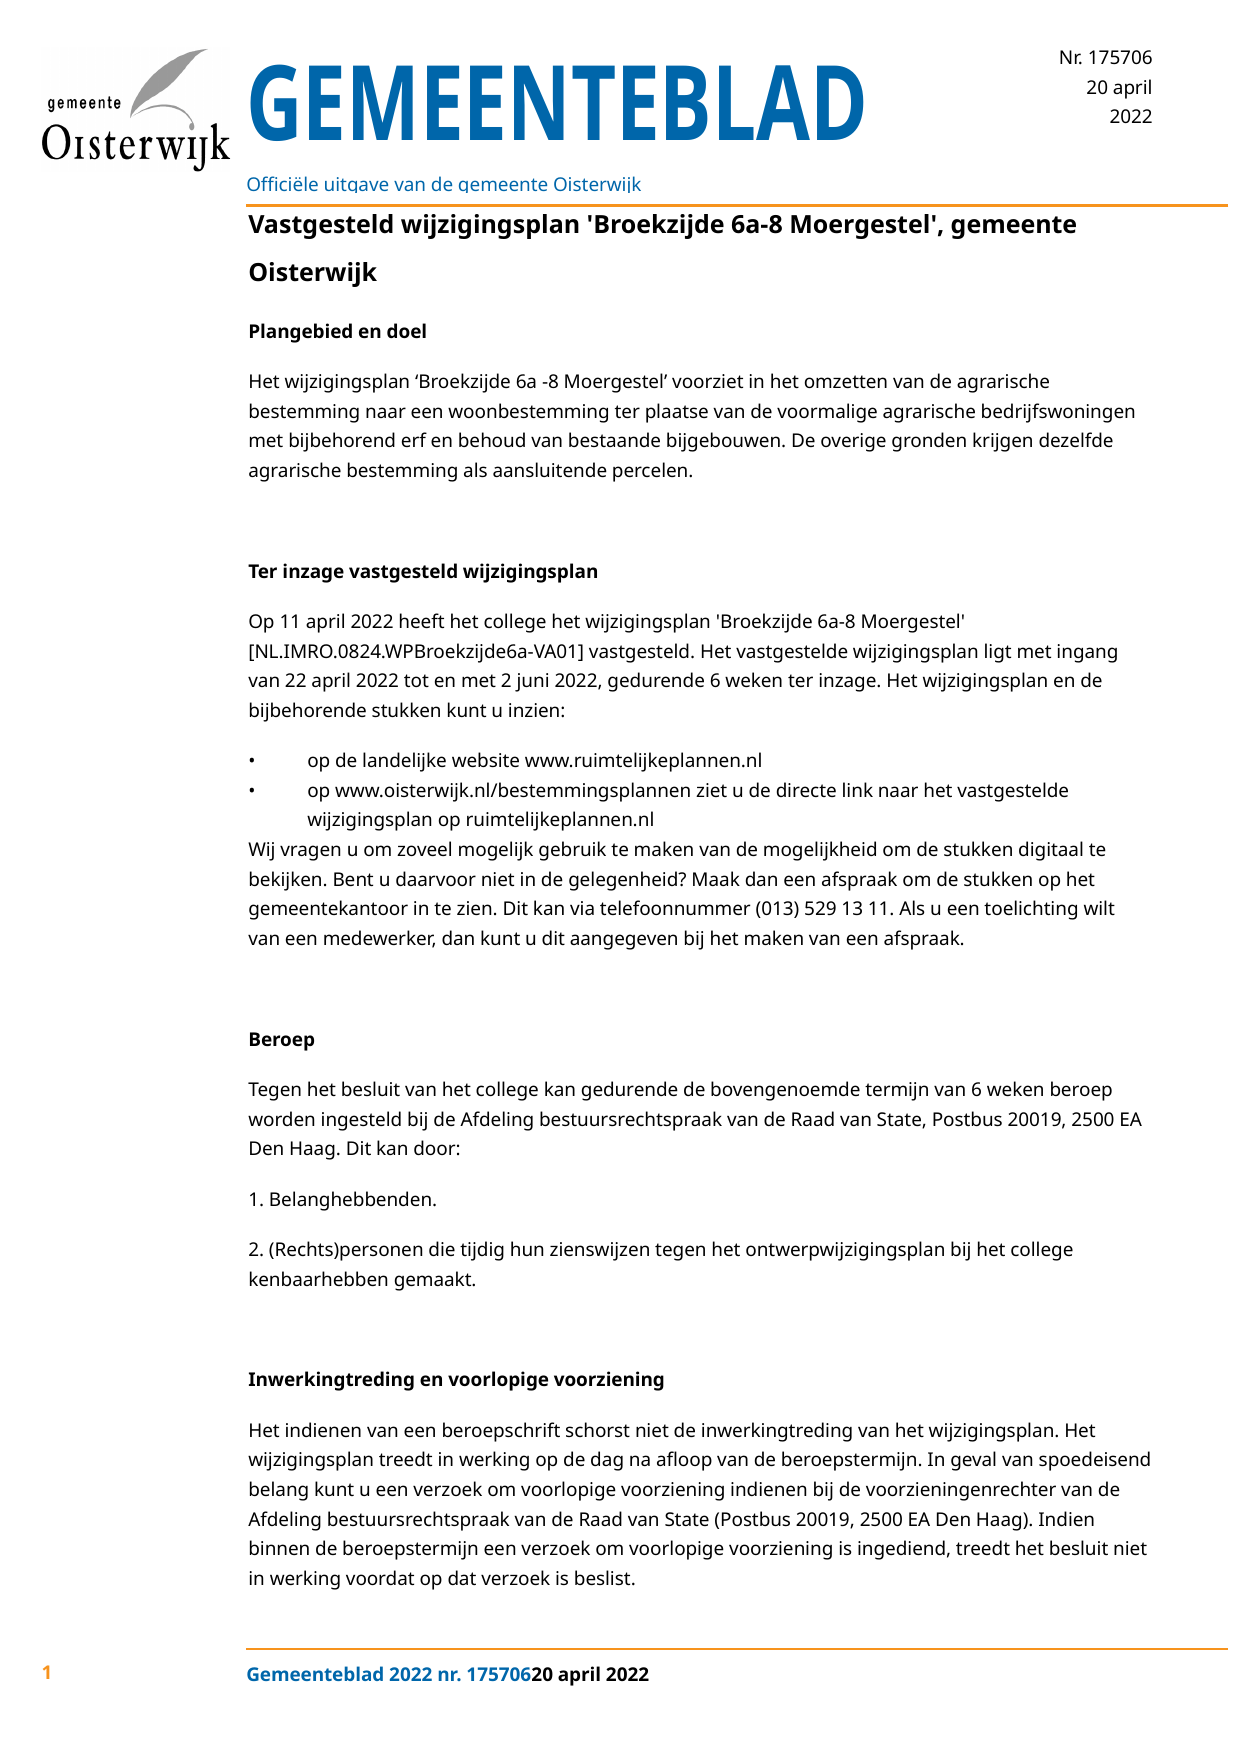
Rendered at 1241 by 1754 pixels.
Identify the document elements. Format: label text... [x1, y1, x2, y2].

text Beroep [248, 1026, 1152, 1052]
text Op 11 april 2022 heeft het college het wijzigingsplan 'Broekzijde 6a-8 Moergestel' [NL.IMRO.0824.WPBroekzijde6a-VA01] vastgesteld. Het vastgestelde wijzigingsplan ligt met ingang van 22 april 2022 tot en met 2 juni 2022, gedurende 6 weken ter inzage. Het wijzigingsplan en de bijbehorende stukken kunt u inzien: [248, 608, 1152, 723]
text Het indienen van een beroepschrift schorst niet de inwerkingtreding van het wijzigingsplan. Het wijzigingsplan treedt in werking op de dag na afloop van de beroepstermijn. In geval van spoedeisend belang kunt u een verzoek om voorlopige voorziening indienen bij de voorzieningenrechter van de Afdeling bestuursrechtspraak van de Raad van State (Postbus 20019, 2500 EA Den Haag). Indien binnen de beroepstermijn een verzoek om voorlopige voorziening is ingediend, treedt het besluit niet in werking voordat op dat verzoek is beslist. [248, 1417, 1152, 1591]
text Plangebied en doel [248, 318, 1152, 344]
text Wij vragen u om zoveel mogelijk gebruik te maken van de mogelijkheid om de stukken digitaal te bekijken. Bent u daarvoor niet in de gelegenheid? Maak dan een afspraak om de stukken op het gemeentekantoor in te zien. Dit kan via telefoonnummer (013) 529 13 11. Als u een toelichting wilt van een medewerker, dan kunt u dit aangegeven bij het maken van een afspraak. [248, 836, 1152, 951]
list op www.oisterwijk.nl/bestemmingsplannen ziet u de directe link naar het vastgestelde wijzigingsplan op ruimtelijkeplannen.nl [248, 777, 1152, 832]
text 1. Belanghebbenden. [248, 1186, 1152, 1212]
text Vastgesteld wijzigingsplan 'Broekzijde 6a-8 Moergestel', gemeente Oisterwijk [248, 207, 1152, 288]
text 2. (Rechts)personen die tijdig hun zienswijzen tegen het ontwerpwijzigingsplan bij het college kenbaarhebben gemaakt. [248, 1236, 1152, 1292]
text Tegen het besluit van het college kan gedurende de bovengenoemde termijn van 6 weken beroep worden ingesteld bij de Afdeling bestuursrechtspraak van de Raad van State, Postbus 20019, 2500 EA Den Haag. Dit kan door: [248, 1076, 1152, 1161]
text Het wijzigingsplan ‘Broekzijde 6a -8 Moergestel’ voorziet in het omzetten van de agrarische bestemming naar een woonbestemming ter plaatse van de voormalige agrarische bedrijfswoningen met bijbehorend erf en behoud van bestaande bijgebouwen. De overige gronden krijgen dezelfde agrarische bestemming als aansluitende percelen. [248, 368, 1152, 483]
list op de landelijke website www.ruimtelijkeplannen.nl [248, 747, 1152, 773]
text Ter inzage vastgesteld wijzigingsplan [248, 558, 1152, 584]
text Inwerkingtreding en voorlopige voorziening [248, 1367, 1152, 1392]
picture [41, 47, 231, 172]
